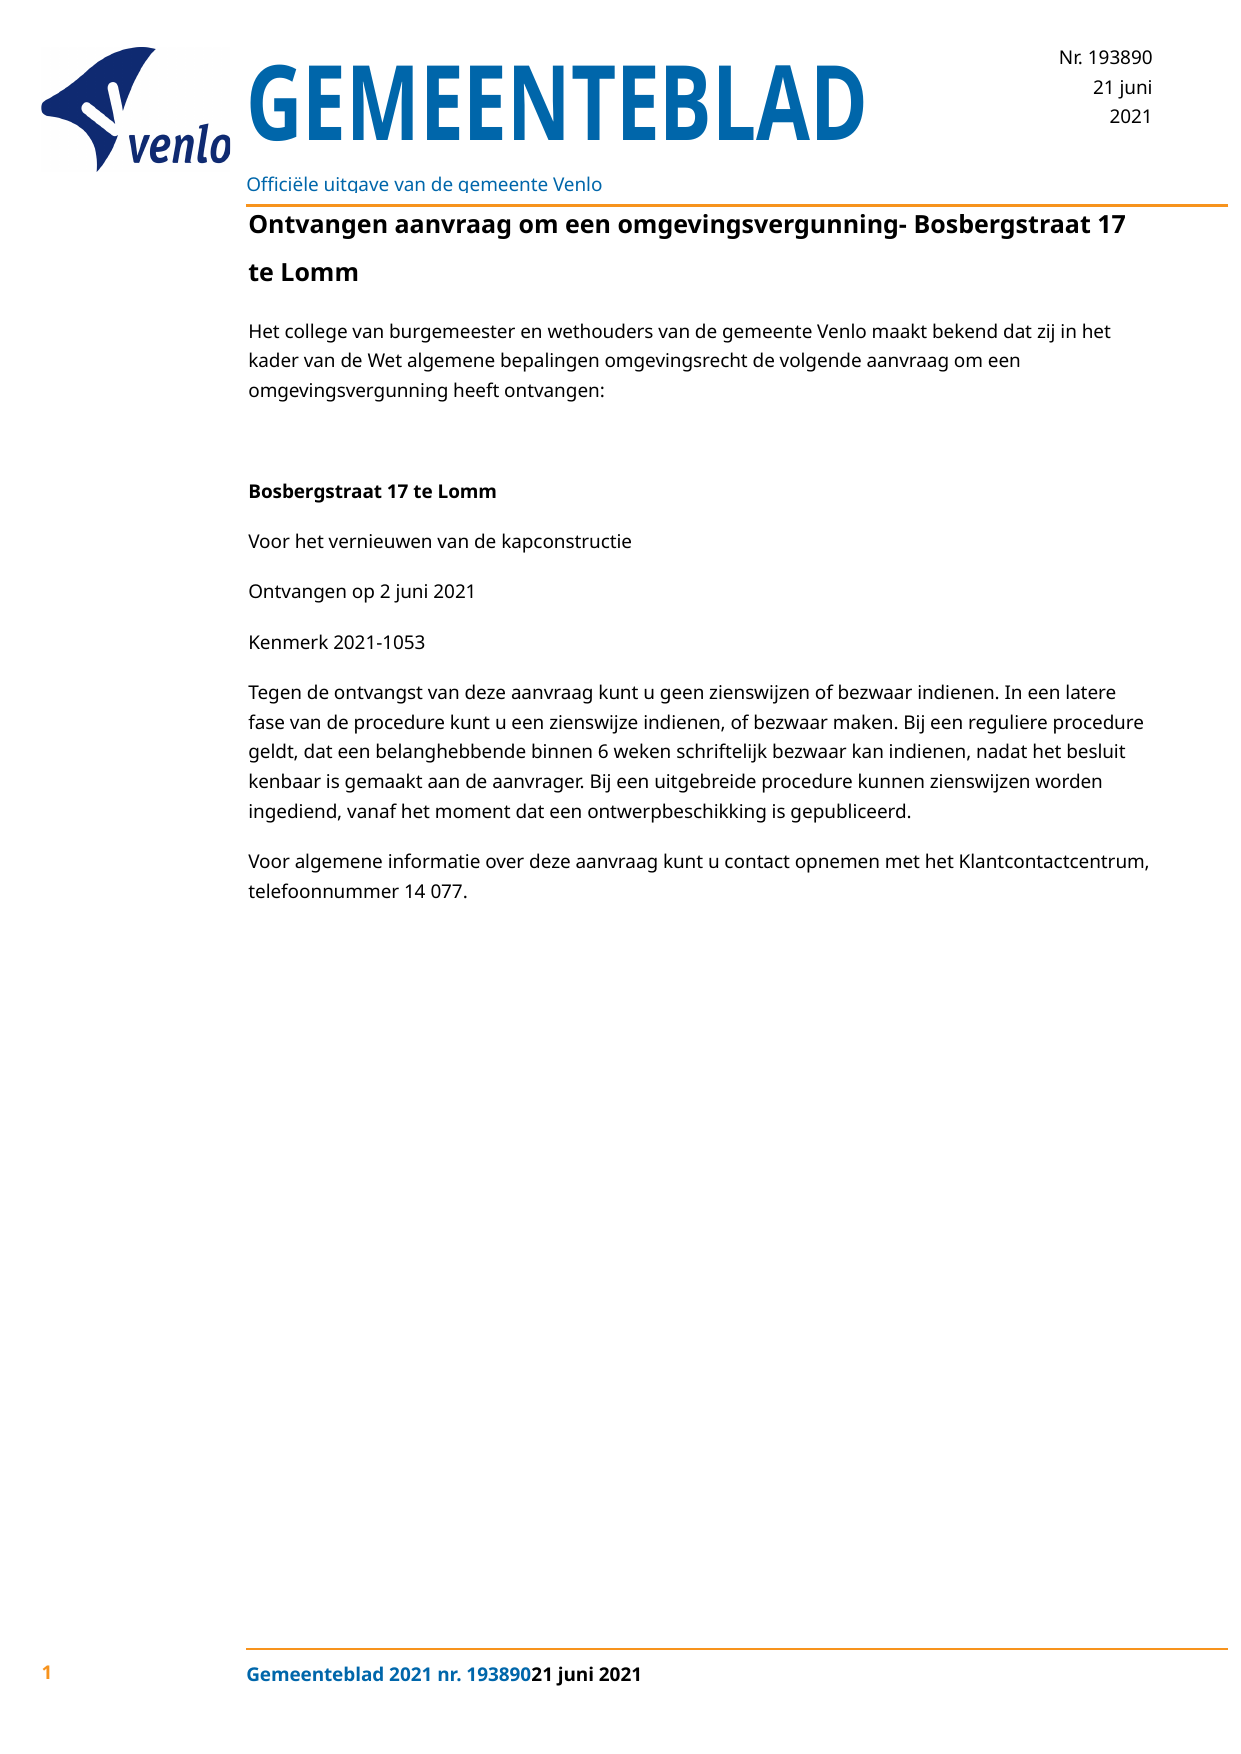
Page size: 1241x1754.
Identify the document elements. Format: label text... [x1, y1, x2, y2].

text Voor het vernieuwen van de kapconstructie [248, 528, 1152, 554]
text Bosbergstraat 17 te Lomm [248, 478, 1152, 504]
text Ontvangen op 2 juni 2021 [248, 579, 1152, 604]
text Het college van burgemeester en wethouders van de gemeente Venlo maakt bekend dat zij in het kader van de Wet algemene bepalingen omgevingsrecht de volgende aanvraag om een omgevingsvergunning heeft ontvangen: [248, 318, 1152, 403]
text Voor algemene informatie over deze aanvraag kunt u contact opnemen met het Klantcontactcentrum, telefoonnummer 14 077. [248, 848, 1152, 904]
picture [41, 47, 231, 172]
text Kenmerk 2021-1053 [248, 629, 1152, 655]
text Tegen de ontvangst van deze aanvraag kunt u geen zienswijzen of bezwaar indienen. In een latere fase van de procedure kunt u een zienswijze indienen, of bezwaar maken. Bij een reguliere procedure geldt, dat een belanghebbende binnen 6 weken schriftelijk bezwaar kan indienen, nadat het besluit kenbaar is gemaakt aan de aanvrager. Bij een uitgebreide procedure kunnen zienswijzen worden ingediend, vanaf het moment dat een ontwerpbeschikking is gepubliceerd. [248, 679, 1152, 824]
text Ontvangen aanvraag om een omgevingsvergunning- Bosbergstraat 17 te Lomm [248, 207, 1152, 288]
